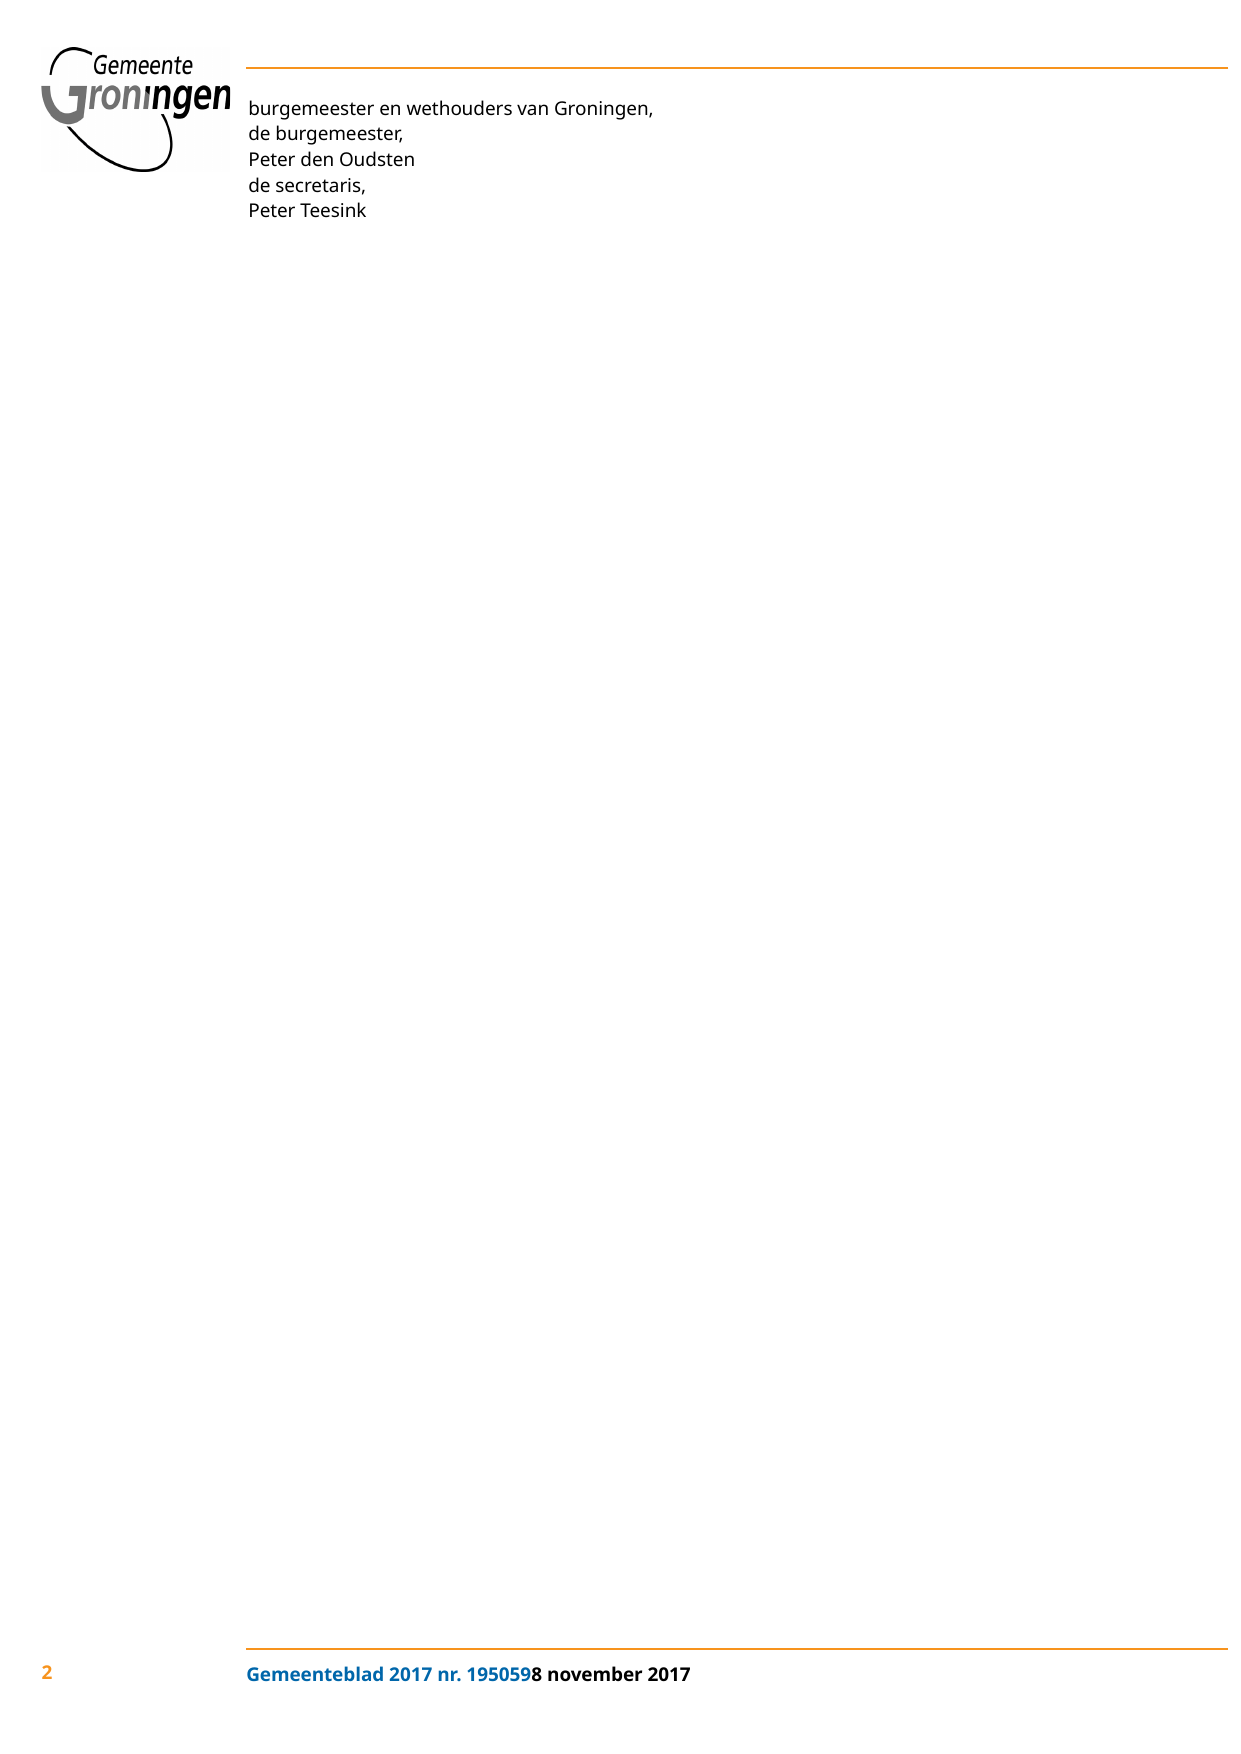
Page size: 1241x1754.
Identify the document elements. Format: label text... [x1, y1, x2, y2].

text Peter Teesink [248, 198, 1152, 223]
picture [41, 47, 231, 172]
text burgemeester en wethouders van Groningen, [248, 95, 1152, 121]
text de secretaris, [248, 172, 1152, 198]
text de burgemeester, [248, 121, 1152, 146]
text Peter den Oudsten [248, 146, 1152, 172]
